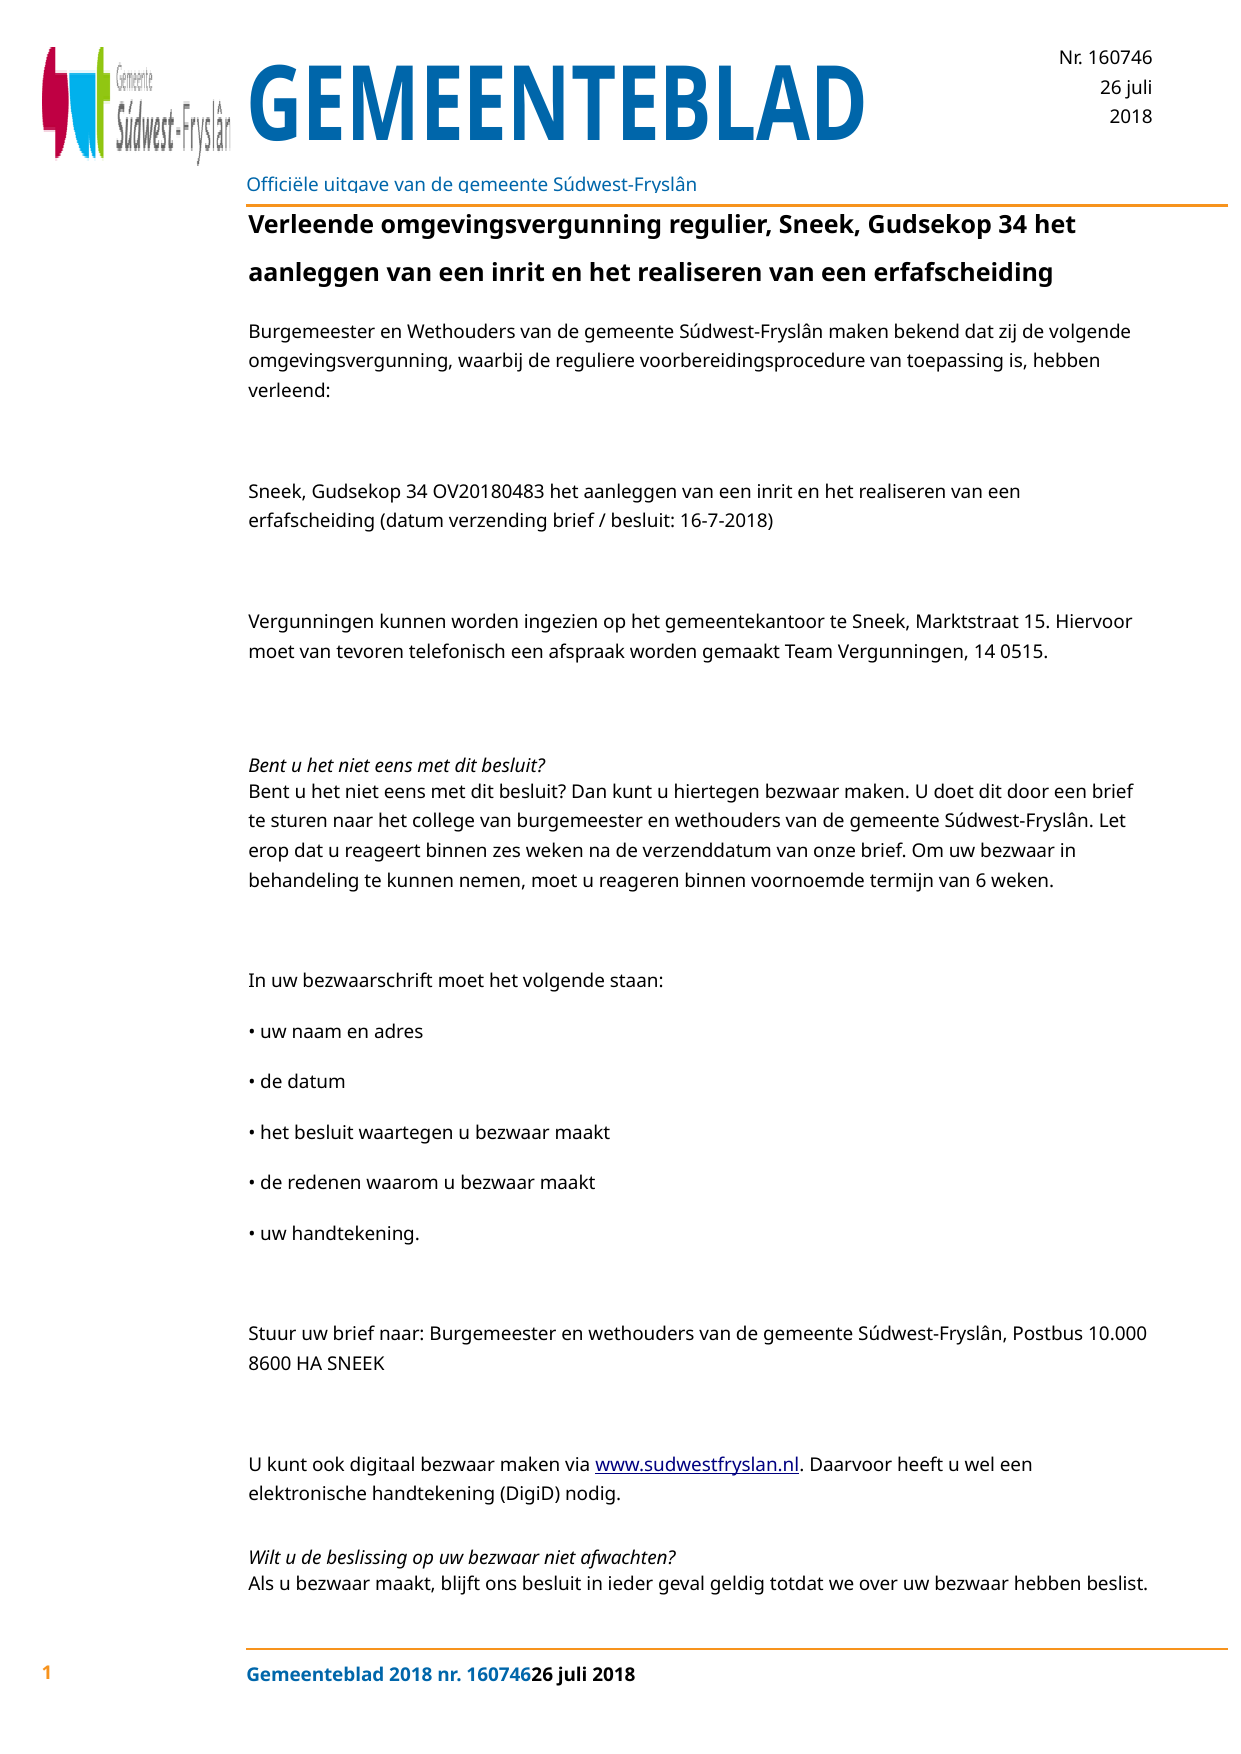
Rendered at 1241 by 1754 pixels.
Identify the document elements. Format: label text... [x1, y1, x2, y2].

text Bent u het niet eens met dit besluit? [248, 752, 1152, 778]
text Verleende omgevingsvergunning regulier, Sneek, Gudsekop 34 het aanleggen van een inrit en het realiseren van een erfafscheiding [248, 207, 1152, 288]
text Stuur uw brief naar: Burgemeester en wethouders van de gemeente Súdwest-Fryslân, Postbus 10.000 8600 HA SNEEK [248, 1321, 1152, 1376]
text • de datum [248, 1068, 1152, 1094]
text Wilt u de beslissing op uw bezwaar niet afwachten? [248, 1544, 1152, 1570]
text Bent u het niet eens met dit besluit? Dan kunt u hiertegen bezwaar maken. U doet dit door een brief te sturen naar het college van burgemeester en wethouders van de gemeente Súdwest-Fryslân. Let erop dat u reageert binnen zes weken na de verzenddatum van onze brief. Om uw bezwaar in behandeling te kunnen nemen, moet u reageren binnen voornoemde termijn van 6 weken. [248, 778, 1152, 892]
text Sneek, Gudsekop 34 OV20180483 het aanleggen van een inrit en het realiseren van een erfafscheiding (datum verzending brief / besluit: 16-7-2018) [248, 478, 1152, 533]
text • uw handtekening. [248, 1220, 1152, 1245]
text Vergunningen kunnen worden ingezien op het gemeentekantoor te Sneek, Marktstraat 15. Hiervoor moet van tevoren telefonisch een afspraak worden gemaakt Team Vergunningen, 14 0515. [248, 608, 1152, 664]
text In uw bezwaarschrift moet het volgende staan: [248, 968, 1152, 993]
text • uw naam en adres [248, 1018, 1152, 1044]
picture [41, 47, 231, 172]
text • het besluit waartegen u bezwaar maakt [248, 1119, 1152, 1144]
text U kunt ook digitaal bezwaar maken via www.sudwestfryslan.nl. Daarvoor heeft u wel een elektronische handtekening (DigiD) nodig. [248, 1451, 1152, 1506]
text Burgemeester en Wethouders van de gemeente Súdwest-Fryslân maken bekend dat zij de volgende omgevingsvergunning, waarbij de reguliere voorbereidingsprocedure van toepassing is, hebben verleend: [248, 318, 1152, 403]
text • de redenen waarom u bezwaar maakt [248, 1169, 1152, 1195]
text Als u bezwaar maakt, blijft ons besluit in ieder geval geldig totdat we over uw bezwaar hebben beslist. [248, 1570, 1152, 1596]
